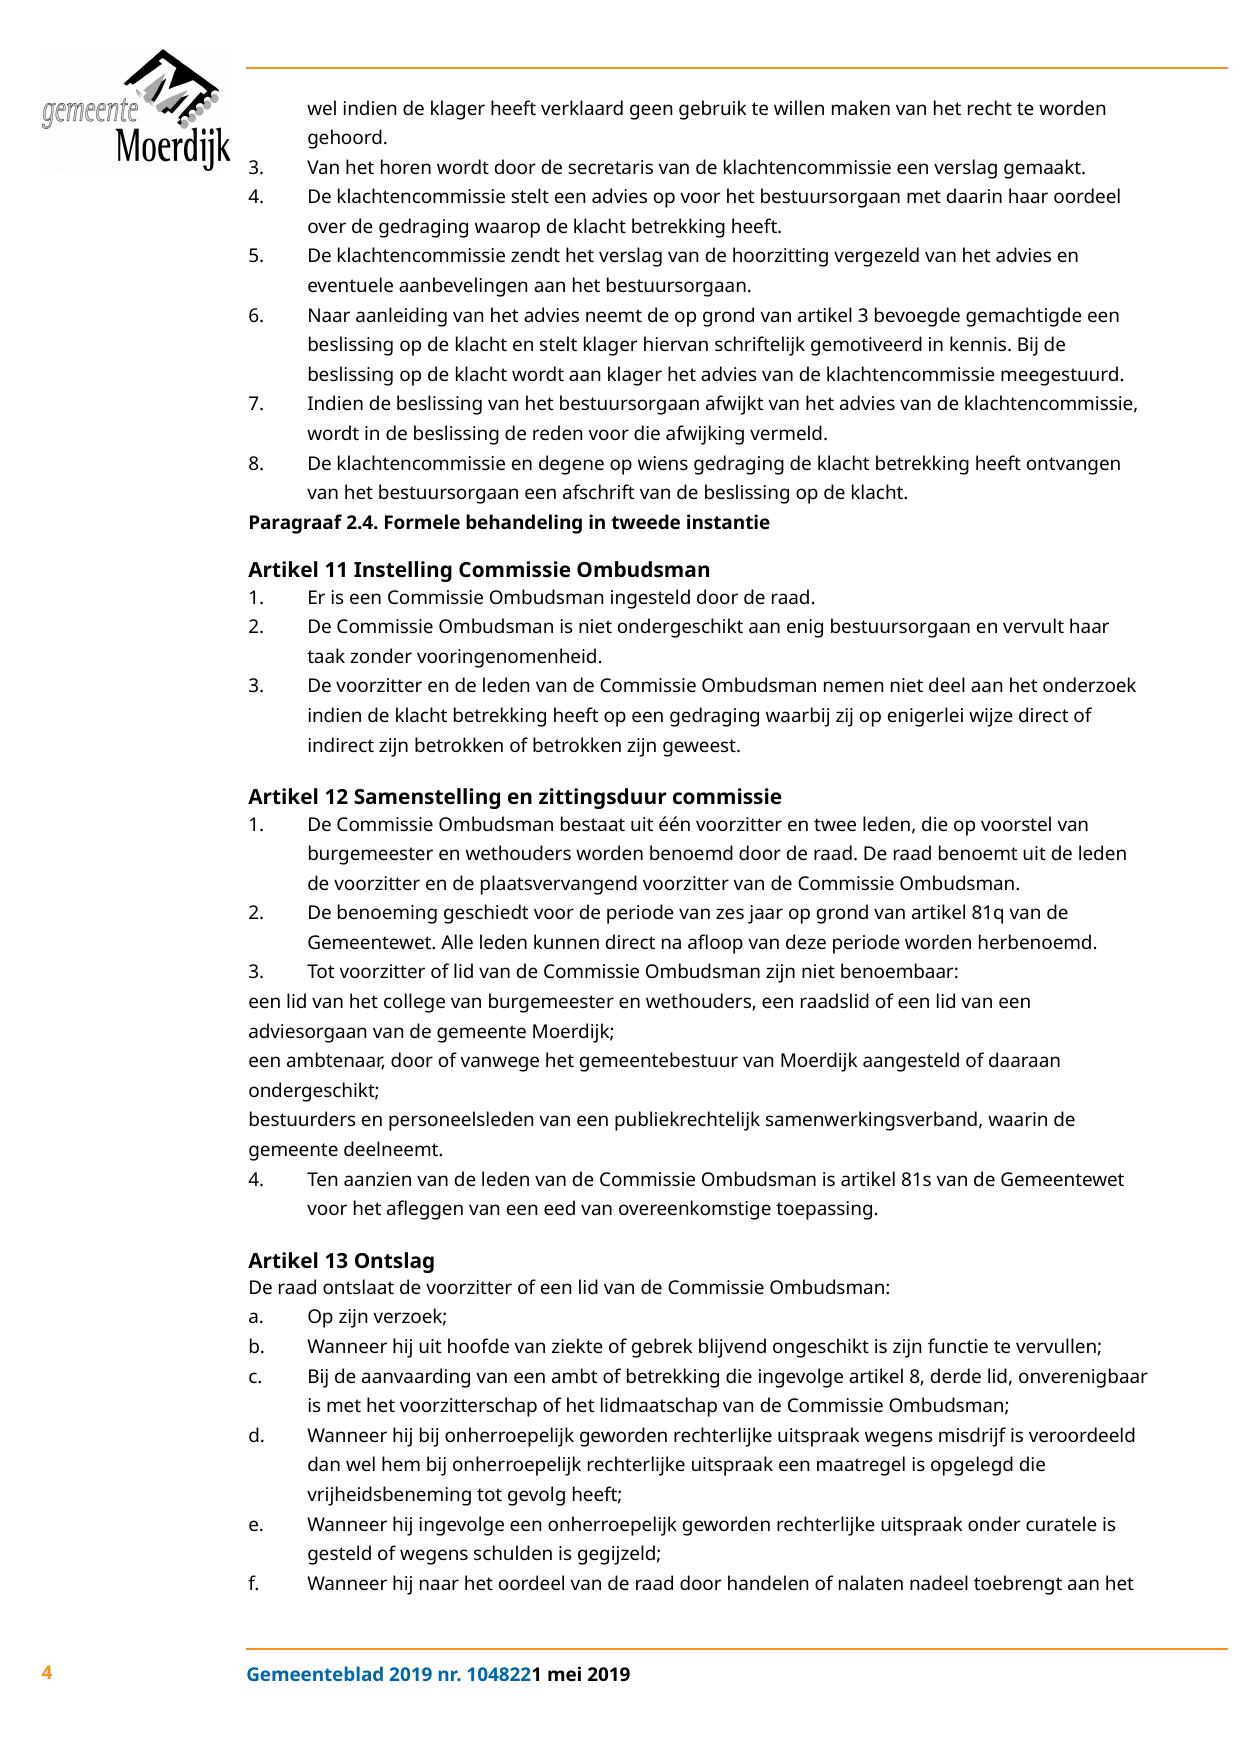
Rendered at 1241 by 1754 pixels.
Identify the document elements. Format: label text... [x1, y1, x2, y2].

list Naar aanleiding van het advies neemt de op grond van artikel 3 bevoegde gemachtigde een beslissing op de klacht en stelt klager hiervan schriftelijk gemotiveerd in kennis. Bij de beslissing op de klacht wordt aan klager het advies van de klachtencommissie meegestuurd. [248, 302, 1152, 387]
list De klachtencommissie en degene op wiens gedraging de klacht betrekking heeft ontvangen van het bestuursorgaan een afschrift van de beslissing op de klacht. [248, 450, 1152, 505]
list De klachtencommissie zendt het verslag van de hoorzitting vergezeld van het advies en eventuele aanbevelingen aan het bestuursorgaan. [248, 243, 1152, 298]
list Er is een Commissie Ombudsman ingesteld door de raad. [248, 584, 1152, 610]
list Wanneer hij ingevolge een onherroepelijk geworden rechterlijke uitspraak onder curatele is gesteld of wegens schulden is gegijzeld; [248, 1511, 1152, 1566]
text bestuurders en personeelsleden van een publiekrechtelijk samenwerkingsverband, waarin de gemeente deelneemt. [248, 1107, 1152, 1162]
list Van het horen wordt door de secretaris van de klachtencommissie een verslag gemaakt. [248, 154, 1152, 180]
text Paragraaf 2.4. Formele behandeling in tweede instantie [248, 509, 1152, 535]
list De voorzitter en de leden van de Commissie Ombudsman nemen niet deel aan het onderzoek indien de klacht betrekking heeft op een gedraging waarbij zij op enigerlei wijze direct of indirect zijn betrokken of betrokken zijn geweest. [248, 673, 1152, 758]
list De klachtencommissie stelt een advies op voor het bestuursorgaan met daarin haar oordeel over de gedraging waarop de klacht betrekking heeft. [248, 183, 1152, 239]
list wel indien de klager heeft verklaard geen gebruik te willen maken van het recht te worden gehoord. [248, 95, 1152, 150]
text Artikel 12 Samenstelling en zittingsduur commissie [248, 782, 1152, 811]
picture [41, 47, 231, 172]
text een lid van het college van burgemeester en wethouders, een raadslid of een lid van een adviesorgaan van de gemeente Moerdijk; [248, 988, 1152, 1043]
list Wanneer hij naar het oordeel van de raad door handelen of nalaten nadeel toebrengt aan het [248, 1570, 1152, 1596]
text een ambtenaar, door of vanwege het gemeentebestuur van Moerdijk aangesteld of daaraan ondergeschikt; [248, 1047, 1152, 1103]
list Indien de beslissing van het bestuursorgaan afwijkt van het advies van de klachtencommissie, wordt in de beslissing de reden voor die afwijking vermeld. [248, 391, 1152, 446]
list De Commissie Ombudsman is niet ondergeschikt aan enig bestuursorgaan en vervult haar taak zonder vooringenomenheid. [248, 613, 1152, 669]
list Wanneer hij uit hoofde van ziekte of gebrek blijvend ongeschikt is zijn functie te vervullen; [248, 1333, 1152, 1359]
text Artikel 11 Instelling Commissie Ombudsman [248, 556, 1152, 584]
list Tot voorzitter of lid van de Commissie Ombudsman zijn niet benoembaar: [248, 959, 1152, 984]
list Op zijn verzoek; [248, 1304, 1152, 1329]
list Ten aanzien van de leden van de Commissie Ombudsman is artikel 81s van de Gemeentewet voor het afleggen van een eed van overeenkomstige toepassing. [248, 1166, 1152, 1221]
list Wanneer hij bij onherroepelijk geworden rechterlijke uitspraak wegens misdrijf is veroordeeld dan wel hem bij onherroepelijk rechterlijke uitspraak een maatregel is opgelegd die vrijheidsbeneming tot gevolg heeft; [248, 1422, 1152, 1507]
text De raad ontslaat de voorzitter of een lid van de Commissie Ombudsman: [248, 1274, 1152, 1300]
text Artikel 13 Ontslag [248, 1246, 1152, 1274]
list De Commissie Ombudsman bestaat uit één voorzitter en twee leden, die op voorstel van burgemeester en wethouders worden benoemd door de raad. De raad benoemt uit de leden de voorzitter en de plaatsvervangend voorzitter van de Commissie Ombudsman. [248, 811, 1152, 896]
list De benoeming geschiedt voor de periode van zes jaar op grond van artikel 81q van de Gemeentewet. Alle leden kunnen direct na afloop van deze periode worden herbenoemd. [248, 899, 1152, 955]
list Bij de aanvaarding van een ambt of betrekking die ingevolge artikel 8, derde lid, onverenigbaar is met het voorzitterschap of het lidmaatschap van de Commissie Ombudsman; [248, 1363, 1152, 1418]
